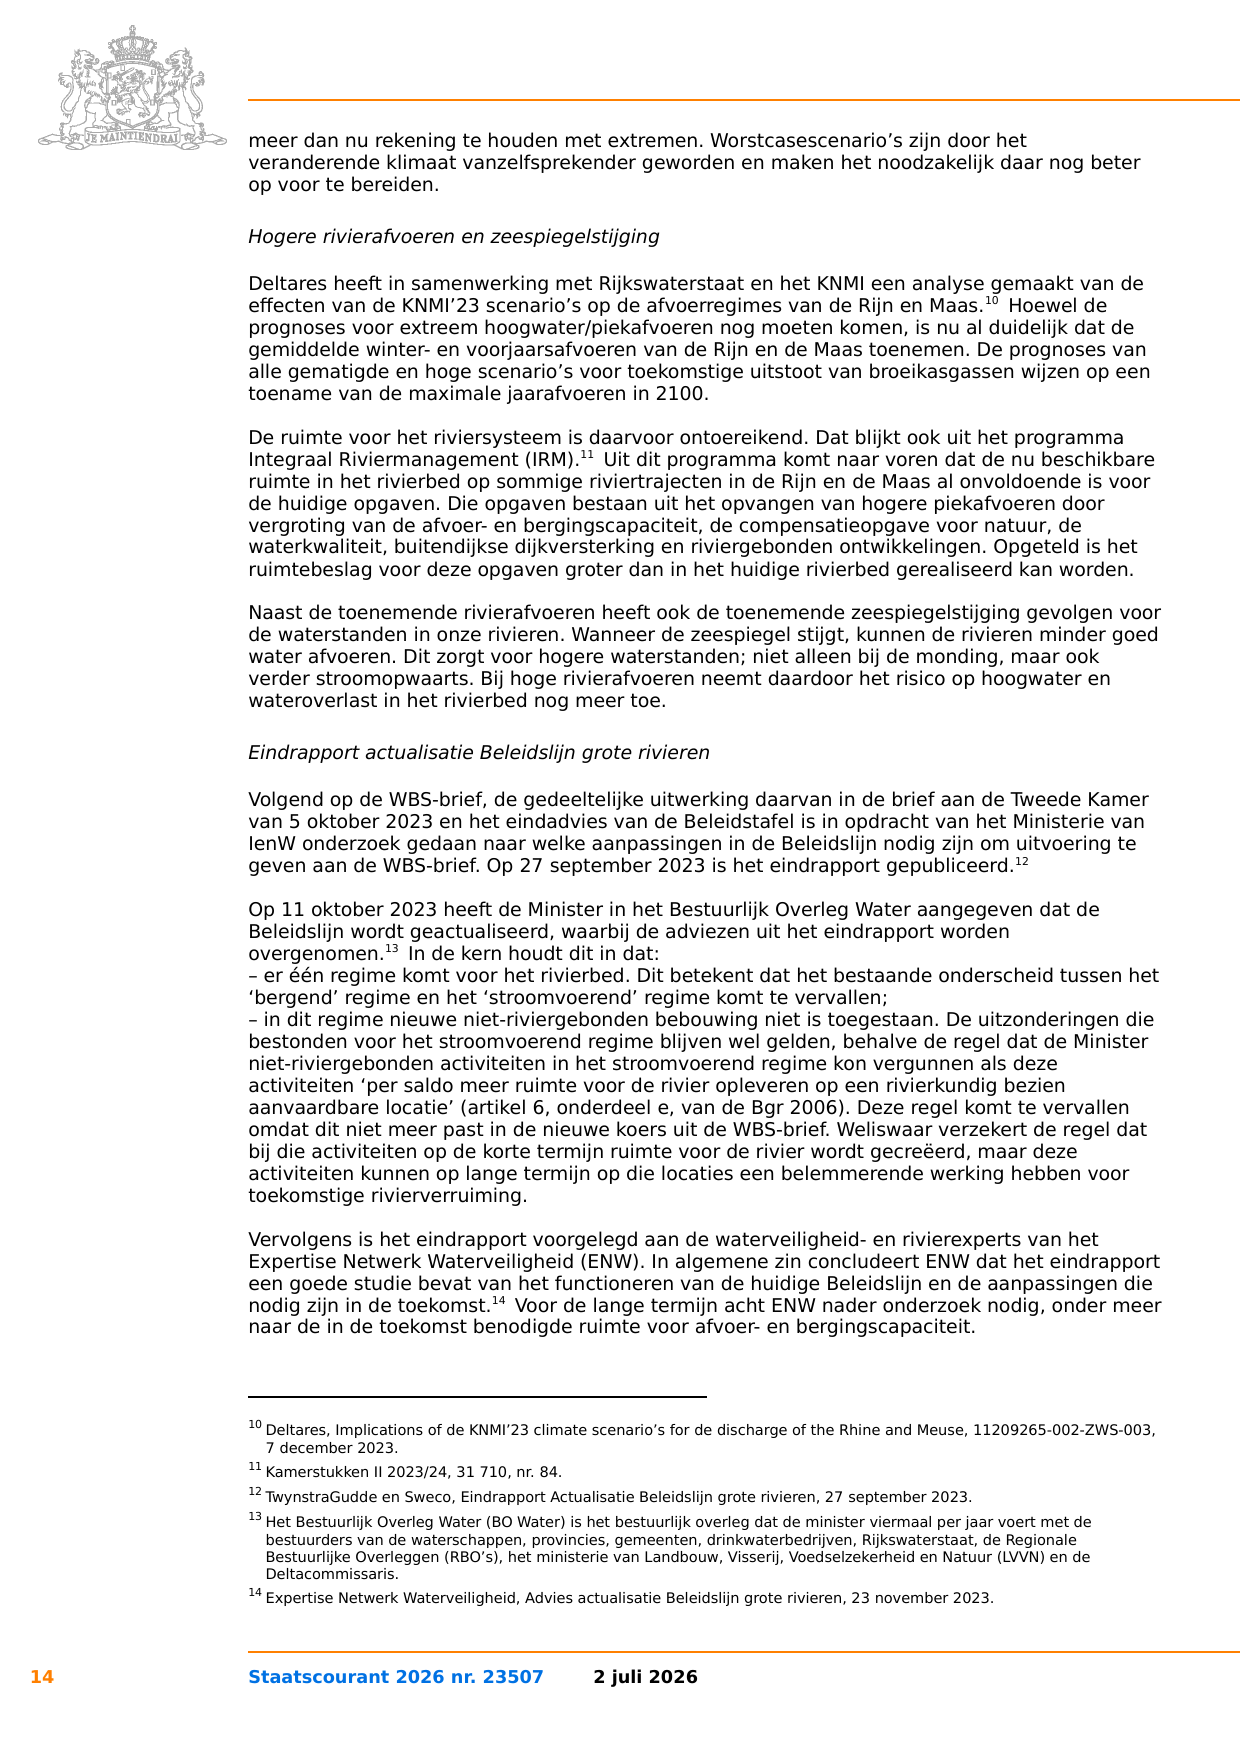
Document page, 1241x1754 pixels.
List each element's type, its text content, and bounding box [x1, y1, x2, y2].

text Naast de toenemende rivierafvoeren heeft ook de toenemende zeespiegelstijging gevolgen voor de waterstanden in onze rivieren. Wanneer de zeespiegel stijgt, kunnen de rivieren minder goed water afvoeren. Dit zorgt voor hogere waterstanden; niet alleen bij de monding, maar ook verder stroomopwaarts. Bij hoge rivierafvoeren neemt daardoor het risico op hoogwater en wateroverlast in het rivierbed nog meer toe. [248, 602, 1163, 712]
text Vervolgens is het eindrapport voorgelegd aan de waterveiligheid- en rivierexperts van het Expertise Netwerk Waterveiligheid (ENW). In algemene zin concludeert ENW dat het eindrapport een goede studie bevat van het functioneren van de huidige Beleidslijn en de aanpassingen die nodig zijn in de toekomst. Voor de lange termijn acht ENW nader onderzoek nodig, onder meer naar de in de toekomst benodigde ruimte voor afvoer- en bergingscapaciteit. [248, 1228, 1163, 1338]
text De ruimte voor het riviersysteem is daarvoor ontoereikend. Dat blijkt ook uit het programma Integraal Riviermanagement (IRM). Uit dit programma komt naar voren dat de nu beschikbare ruimte in het rivierbed op sommige riviertrajecten in de Rijn en de Maas al onvoldoende is voor de huidige opgaven. Die opgaven bestaan uit het opvangen van hogere piekafvoeren door vergroting van de afvoer- en bergingscapaciteit, de compensatieopgave voor natuur, de waterkwaliteit, buitendijkse dijkversterking en riviergebonden ontwikkelingen. Opgeteld is het ruimtebeslag voor deze opgaven groter dan in het huidige rivierbed gerealiseerd kan worden. [248, 427, 1163, 580]
picture [38, 25, 227, 150]
text – er één regime komt voor het rivierbed. Dit betekent dat het bestaande onderscheid tussen het ‘bergend’ regime en het ‘stroomvoerend’ regime komt te vervallen; [248, 965, 1163, 1009]
text Deltares, Implications of de KNMI’23 climate scenario’s for de discharge of the Rhine and Meuse, 11209265-002-ZWS-003, 7 december 2023. [248, 1418, 1163, 1457]
text – in dit regime nieuwe niet-riviergebonden bebouwing niet is toegestaan. De uitzonderingen die bestonden voor het stroomvoerend regime blijven wel gelden, behalve de regel dat de Minister niet-riviergebonden activiteiten in het stroomvoerend regime kon vergunnen als deze activiteiten ‘per saldo meer ruimte voor de rivier opleveren op een rivierkundig bezien aanvaardbare locatie’ (artikel 6, onderdeel e, van de Bgr 2006). Deze regel komt te vervallen omdat dit niet meer past in de nieuwe koers uit de WBS-brief. Weliswaar verzekert de regel dat bij die activiteiten op de korte termijn ruimte voor de rivier wordt gecreëerd, maar deze activiteiten kunnen op lange termijn op die locaties een belemmerende werking hebben voor toekomstige rivierverruiming. [248, 1009, 1163, 1207]
text Deltares heeft in samenwerking met Rijkswaterstaat en het KNMI een analyse gemaakt van de effecten van de KNMI’23 scenario’s op de afvoerregimes van de Rijn en Maas. Hoewel de prognoses voor extreem hoogwater/piekafvoeren nog moeten komen, is nu al duidelijk dat de gemiddelde winter- en voorjaarsafvoeren van de Rijn en de Maas toenemen. De prognoses van alle gematigde en hoge scenario’s voor toekomstige uitstoot van broeikasgassen wijzen op een toename van de maximale jaarafvoeren in 2100. [248, 273, 1163, 405]
text Volgend op de WBS-brief, de gedeeltelijke uitwerking daarvan in de brief aan de Tweede Kamer van 5 oktober 2023 en het eindadvies van de Beleidstafel is in opdracht van het Ministerie van IenW onderzoek gedaan naar welke aanpassingen in de Beleidslijn nodig zijn om uitvoering te geven aan de WBS-brief. Op 27 september 2023 is het eindrapport gepubliceerd. [248, 789, 1163, 877]
subtitle Eindrapport actualisatie Beleidslijn grote rivieren [248, 742, 1163, 764]
text Expertise Netwerk Waterveiligheid, Advies actualisatie Beleidslijn grote rivieren, 23 november 2023. [248, 1586, 1163, 1608]
subtitle Hogere rivierafvoeren en zeespiegelstijging [248, 226, 1163, 248]
text meer dan nu rekening te houden met extremen. Worstcasescenario’s zijn door het veranderende klimaat vanzelfsprekender geworden en maken het noodzakelijk daar nog beter op voor te bereiden. [248, 130, 1163, 196]
text Kamerstukken II 2023/24, 31 710, nr. 84. [248, 1460, 1163, 1482]
text TwynstraGudde en Sweco, Eindrapport Actualisatie Beleidslijn grote rivieren, 27 september 2023. [248, 1485, 1163, 1507]
text Op 11 oktober 2023 heeft de Minister in het Bestuurlijk Overleg Water aangegeven dat de Beleidslijn wordt geactualiseerd, waarbij de adviezen uit het eindrapport worden overgenomen. In de kern houdt dit in dat: [248, 899, 1163, 965]
text Het Bestuurlijk Overleg Water (BO Water) is het bestuurlijk overleg dat de minister viermaal per jaar voert met de bestuurders van de waterschappen, provincies, gemeenten, drinkwaterbedrijven, Rijkswaterstaat, de Regionale Bestuurlijke Overleggen (RBO’s), het ministerie van Landbouw, Visserij, Voedselzekerheid en Natuur (LVVN) en de Deltacommissaris. [248, 1510, 1163, 1583]
